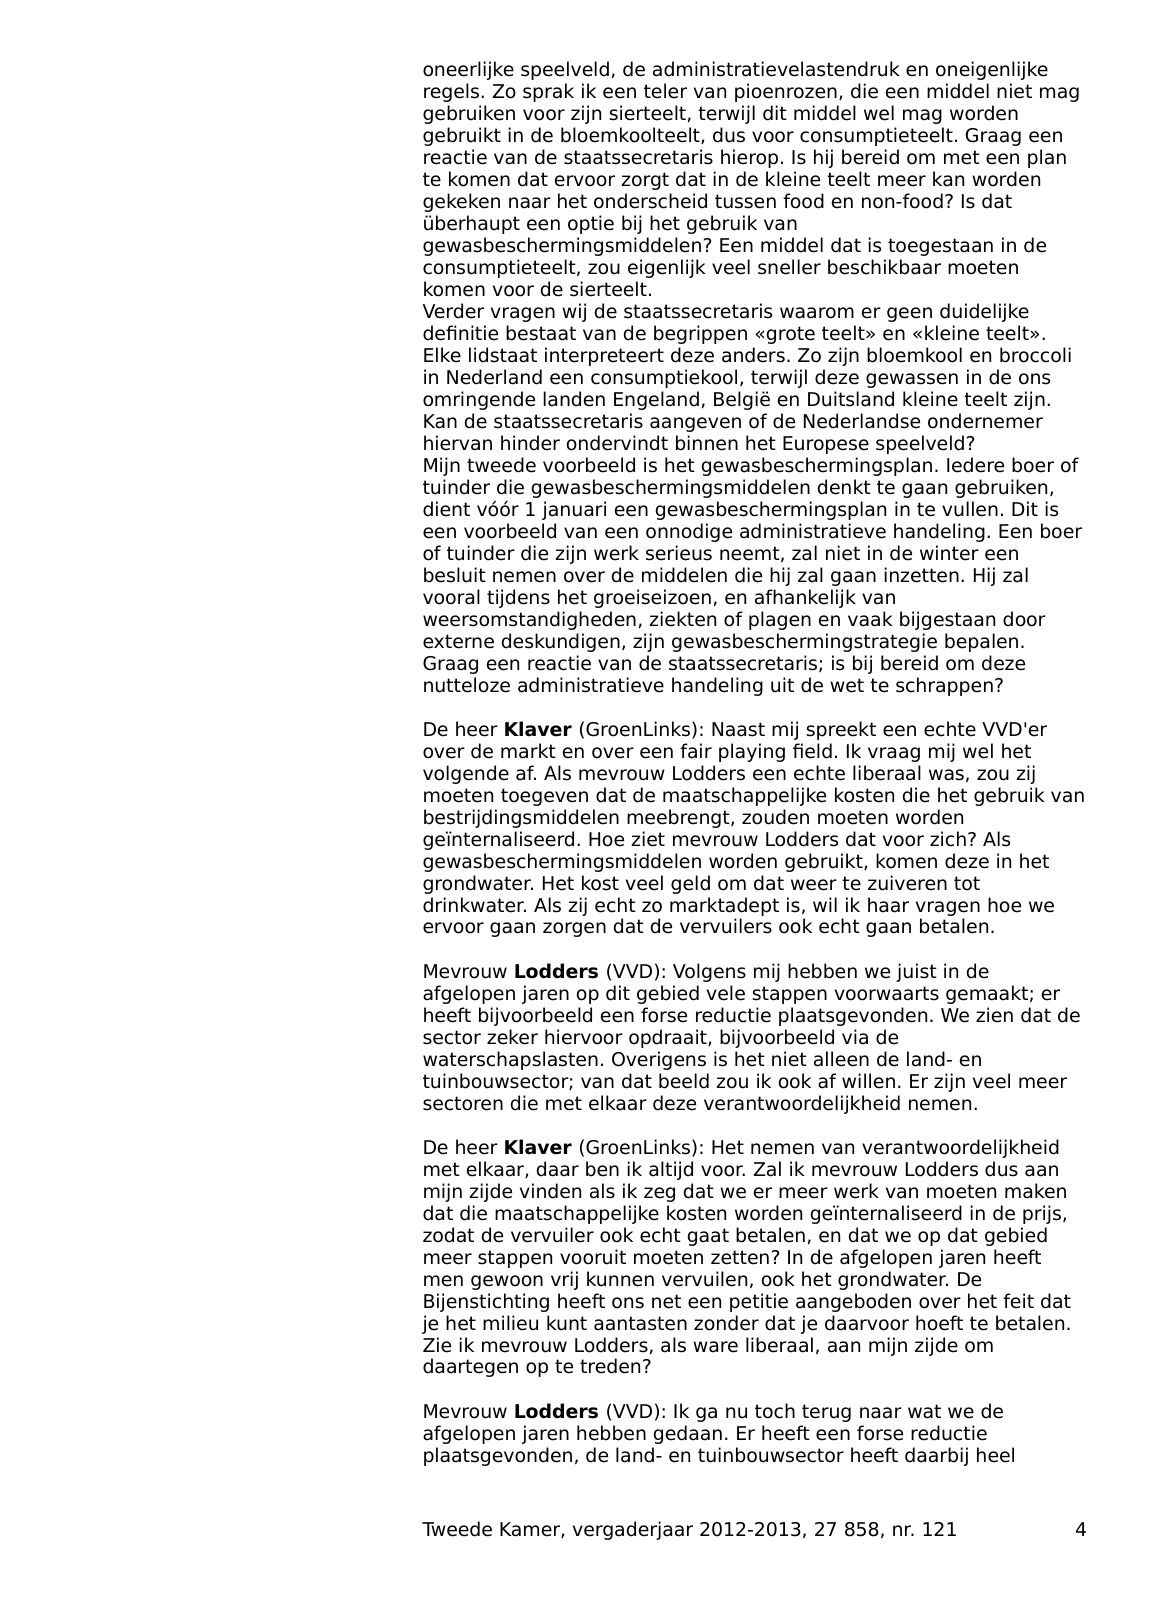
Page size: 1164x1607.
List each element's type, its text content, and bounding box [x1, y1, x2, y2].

text Mevrouw Lodders (VVD): Volgens mij hebben we juist in de afgelopen jaren op dit gebied vele stappen voorwaarts gemaakt; er heeft bijvoorbeeld een forse reductie plaatsgevonden. We zien dat de sector zeker hiervoor opdraait, bijvoorbeeld via de waterschapslasten. Overigens is het niet alleen de land- en tuinbouwsector; van dat beeld zou ik ook af willen. Er zijn veel meer sectoren die met elkaar deze verantwoordelijkheid nemen. [422, 961, 1087, 1114]
text De heer Klaver (GroenLinks): Het nemen van verantwoordelijkheid met elkaar, daar ben ik altijd voor. Zal ik mevrouw Lodders dus aan mijn zijde vinden als ik zeg dat we er meer werk van moeten maken dat die maatschappelijke kosten worden geïnternaliseerd in de prijs, zodat de vervuiler ook echt gaat betalen, en dat we op dat gebied meer stappen vooruit moeten zetten? In de afgelopen jaren heeft men gewoon vrij kunnen vervuilen, ook het grondwater. De Bijenstichting heeft ons net een petitie aangeboden over het feit dat je het milieu kunt aantasten zonder dat je daarvoor hoeft te betalen. Zie ik mevrouw Lodders, als ware liberaal, aan mijn zijde om daartegen op te treden? [422, 1137, 1087, 1378]
text Mijn tweede voorbeeld is het gewasbeschermingsplan. Iedere boer of tuinder die gewasbeschermingsmiddelen denkt te gaan gebruiken, dient vóór 1 januari een gewasbeschermingsplan in te vullen. Dit is een voorbeeld van een onnodige administratieve handeling. Een boer of tuinder die zijn werk serieus neemt, zal niet in de winter een besluit nemen over de middelen die hij zal gaan inzetten. Hij zal vooral tijdens het groeiseizoen, en afhankelijk van weersomstandigheden, ziekten of plagen en vaak bijgestaan door externe deskundigen, zijn gewasbeschermingstrategie bepalen. Graag een reactie van de staatssecretaris; is bij bereid om deze nutteloze administratieve handeling uit de wet te schrappen? [422, 455, 1087, 696]
text De heer Klaver (GroenLinks): Naast mij spreekt een echte VVD'er over de markt en over een fair playing field. Ik vraag mij wel het volgende af. Als mevrouw Lodders een echte liberaal was, zou zij moeten toegeven dat de maatschappelijke kosten die het gebruik van bestrijdingsmiddelen meebrengt, zouden moeten worden geïnternaliseerd. Hoe ziet mevrouw Lodders dat voor zich? Als gewasbeschermingsmiddelen worden gebruikt, komen deze in het grondwater. Het kost veel geld om dat weer te zuiveren tot drinkwater. Als zij echt zo marktadept is, wil ik haar vragen hoe we ervoor gaan zorgen dat de vervuilers ook echt gaan betalen. [422, 719, 1087, 938]
text Verder vragen wij de staatssecretaris waarom er geen duidelijke definitie bestaat van de begrippen «grote teelt» en «kleine teelt». Elke lidstaat interpreteert deze anders. Zo zijn bloemkool en broccoli in Nederland een consumptiekool, terwijl deze gewassen in de ons omringende landen Engeland, België en Duitsland kleine teelt zijn. Kan de staatssecretaris aangeven of de Nederlandse ondernemer hiervan hinder ondervindt binnen het Europese speelveld? [422, 301, 1087, 455]
text Mevrouw Lodders (VVD): Ik ga nu toch terug naar wat we de afgelopen jaren hebben gedaan. Er heeft een forse reductie plaatsgevonden, de land- en tuinbouwsector heeft daarbij heel [422, 1401, 1087, 1467]
text oneerlijke speelveld, de administratievelastendruk en oneigenlijke regels. Zo sprak ik een teler van pioenrozen, die een middel niet mag gebruiken voor zijn sierteelt, terwijl dit middel wel mag worden gebruikt in de bloemkoolteelt, dus voor consumptieteelt. Graag een reactie van de staatssecretaris hierop. Is hij bereid om met een plan te komen dat ervoor zorgt dat in de kleine teelt meer kan worden gekeken naar het onderscheid tussen food en non-food? Is dat überhaupt een optie bij het gebruik van gewasbeschermingsmiddelen? Een middel dat is toegestaan in de consumptieteelt, zou eigenlijk veel sneller beschikbaar moeten komen voor de sierteelt. [422, 59, 1087, 301]
